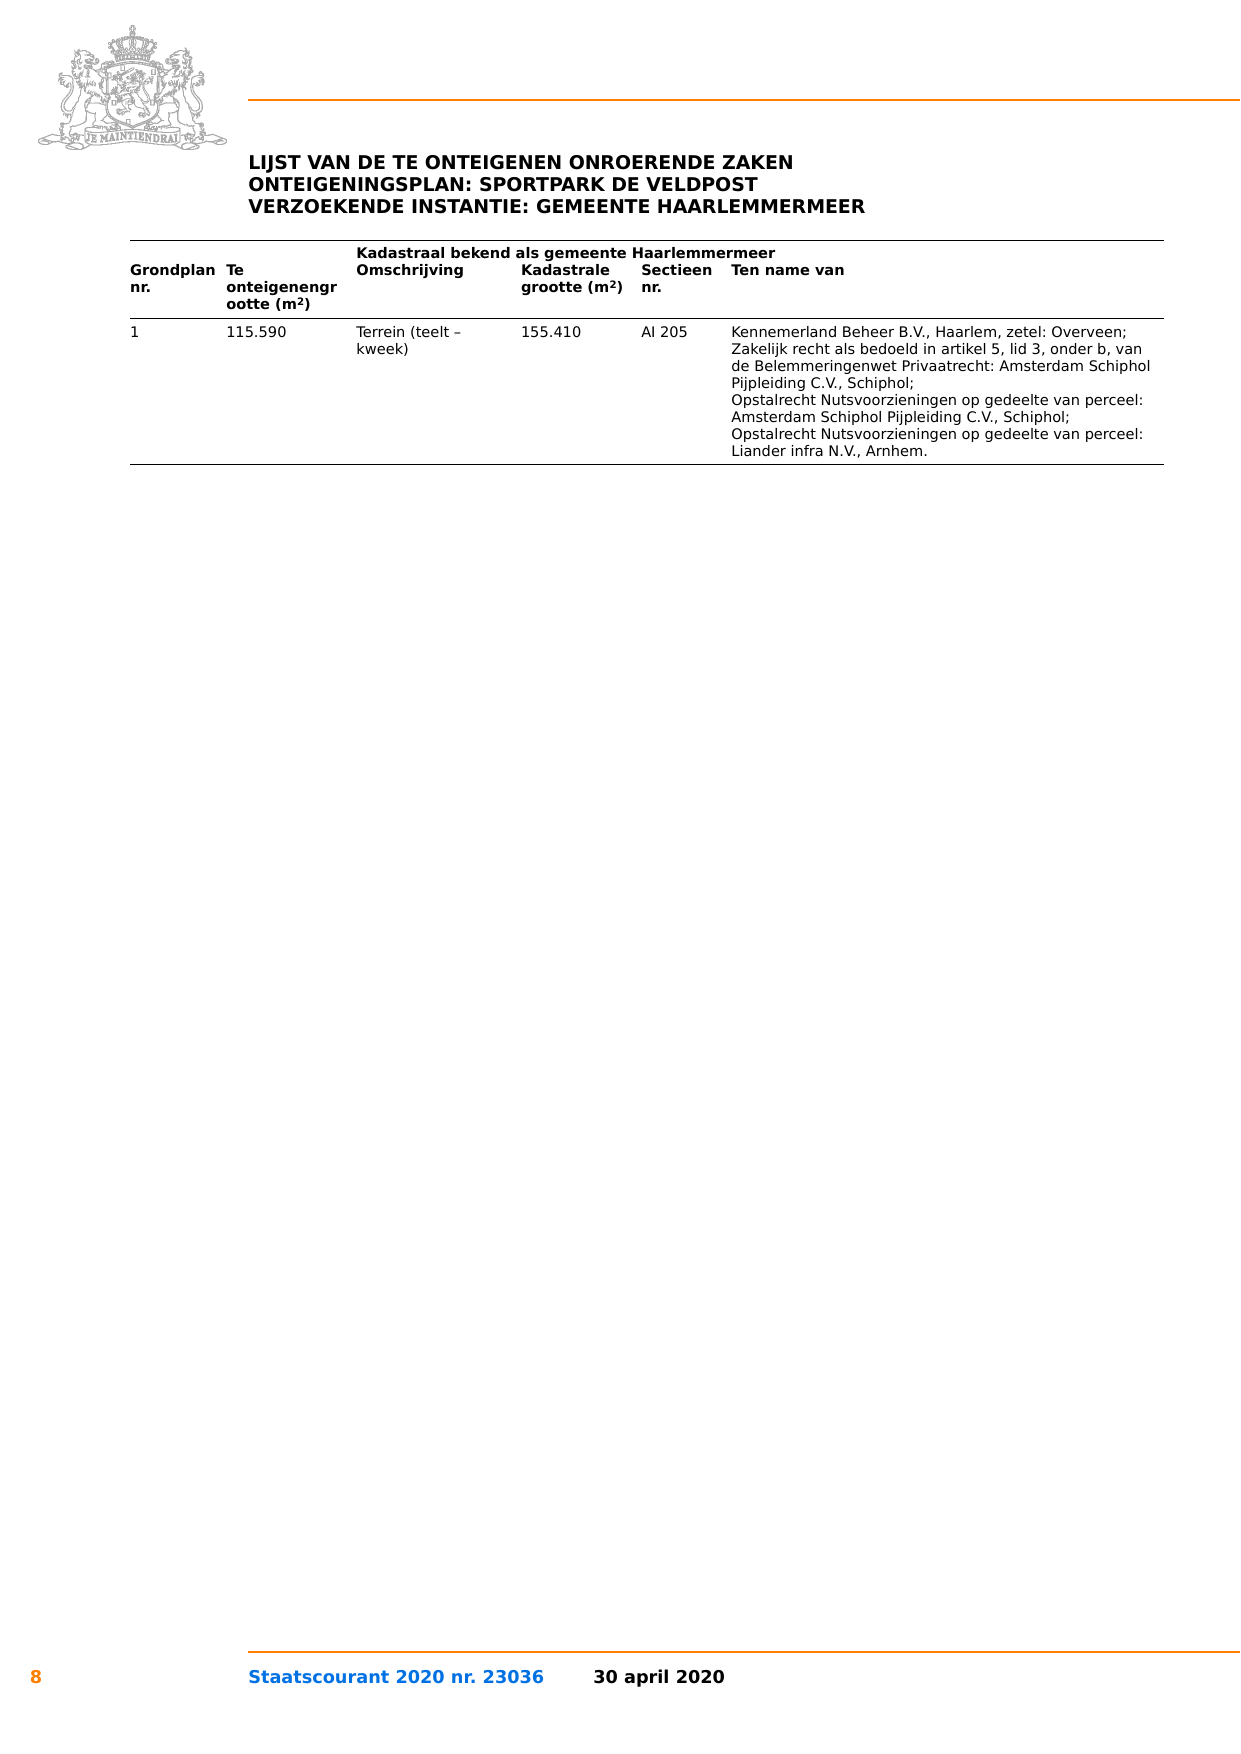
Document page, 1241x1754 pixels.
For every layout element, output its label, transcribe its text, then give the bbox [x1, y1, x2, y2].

table_header Kadastraal bekend als gemeente Haarlemmermeer [350, 241, 1163, 262]
table_cell Grondplannr. [130, 262, 220, 318]
text VERZOEKENDE INSTANTIE: GEMEENTE HAARLEMMERMEER [248, 196, 1163, 218]
table_cell AI 205 [635, 319, 725, 464]
table_cell Sectieen nr. [635, 262, 725, 318]
table_cell Ten name van [725, 262, 1163, 318]
table_cell Kennemerland Beheer B.V., Haarlem, zetel: Overveen; Zakelijk recht als bedoeld in artikel 5, lid 3, onder b, van de Belemmeringenwet Privaatrecht: Amsterdam Schiphol Pijpleiding C.V., Schiphol; Opstalrecht Nutsvoorzieningen op gedeelte van perceel: Amsterdam Schiphol Pijpleiding C.V., Schiphol; Opstalrecht Nutsvoorzieningen op gedeelte van perceel: Liander infra N.V., Arnhem. [725, 319, 1163, 464]
table_cell 1 [130, 319, 220, 464]
text LIJST VAN DE TE ONTEIGENEN ONROERENDE ZAKEN [248, 152, 1163, 174]
table_cell 115.590 [220, 319, 350, 464]
table_cell Terrein (teelt – kweek) [350, 319, 515, 464]
table_cell Te onteigenengrootte (m2) [220, 262, 350, 318]
text ONTEIGENINGSPLAN: SPORTPARK DE VELDPOST [248, 174, 1163, 196]
table_cell Kadastrale grootte (m2) [515, 262, 635, 318]
table_cell Omschrijving [350, 262, 515, 318]
table_cell 155.410 [515, 319, 635, 464]
picture [38, 25, 227, 150]
table_header [130, 241, 350, 262]
